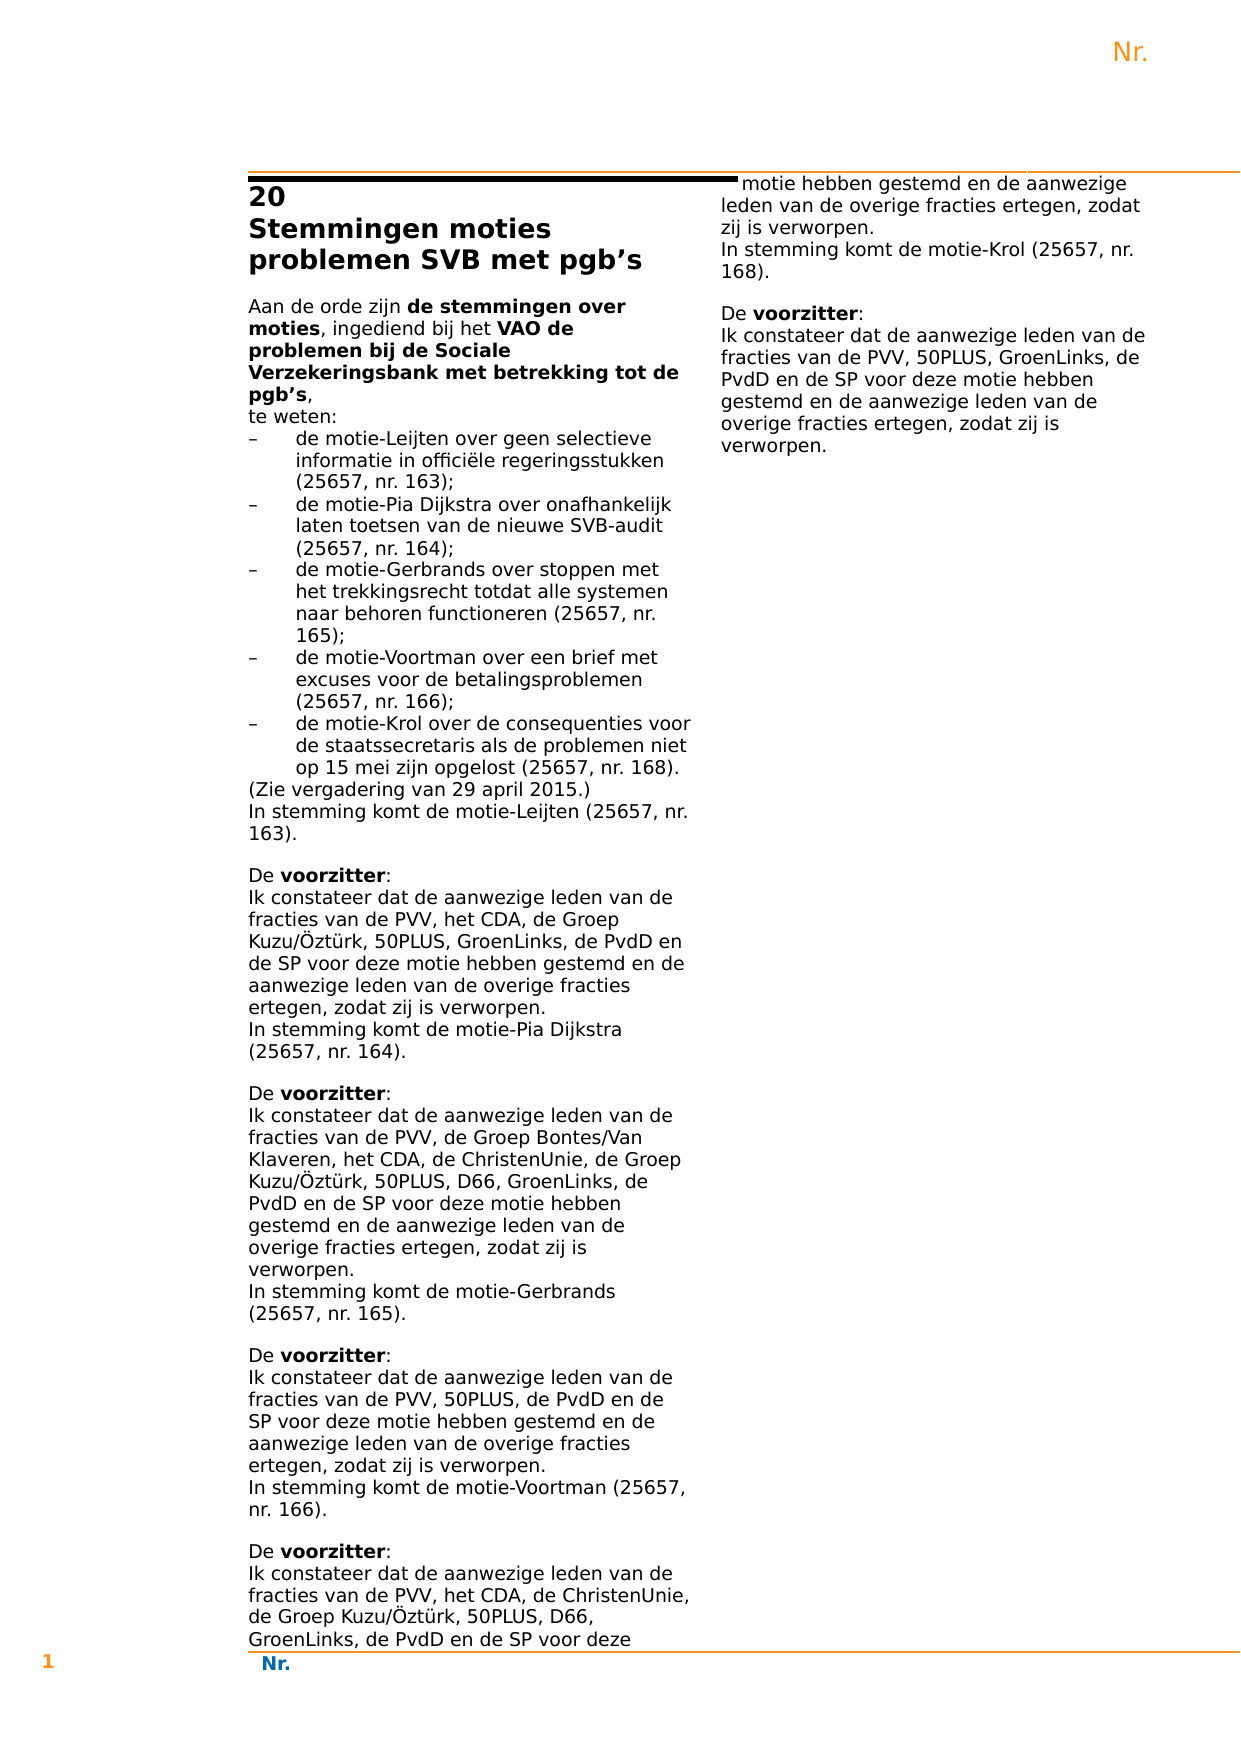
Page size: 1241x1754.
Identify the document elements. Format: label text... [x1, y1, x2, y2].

text (Zie vergadering van 29 april 2015.) [248, 779, 691, 801]
text In stemming komt de motie-Leijten (25657, nr. 163). [248, 801, 691, 845]
text Ik constateer dat de aanwezige leden van de fracties van de PVV, 50PLUS, de PvdD en de SP voor deze motie hebben gestemd en de aanwezige leden van de overige fracties ertegen, zodat zij is verworpen. [248, 1367, 691, 1477]
text De voorzitter: [248, 865, 691, 887]
list de motie-Voortman over een brief met excuses voor de betalingsproblemen (25657, nr. 166); [248, 647, 691, 713]
text Ik constateer dat de aanwezige leden van de fracties van de PVV, het CDA, de ChristenUnie, de Groep Kuzu/Öztürk, 50PLUS, D66, GroenLinks, de PvdD en de SP voor deze [248, 1562, 691, 1650]
list de motie-Krol over de consequenties voor de staatssecretaris als de problemen niet op 15 mei zijn opgelost (25657, nr. 168). [248, 713, 691, 779]
text In stemming komt de motie-Krol (25657, nr. 168). [721, 239, 1163, 283]
text De voorzitter: [248, 1345, 691, 1367]
text Ik constateer dat de aanwezige leden van de fracties van de PVV, de Groep Bontes/Van Klaveren, het CDA, de ChristenUnie, de Groep Kuzu/Öztürk, 50PLUS, D66, GroenLinks, de PvdD en de SP voor deze motie hebben gestemd en de aanwezige leden van de overige fracties ertegen, zodat zij is verworpen. [248, 1105, 691, 1281]
list de motie-Pia Dijkstra over onafhankelijk laten toetsen van de nieuwe SVB-audit (25657, nr. 164); [248, 493, 691, 559]
text Ik constateer dat de aanwezige leden van de fracties van de PVV, 50PLUS, GroenLinks, de PvdD en de SP voor deze motie hebben gestemd en de aanwezige leden van de overige fracties ertegen, zodat zij is verworpen. [721, 325, 1163, 457]
text Ik constateer dat de aanwezige leden van de fracties van de PVV, het CDA, de Groep Kuzu/Öztürk, 50PLUS, GroenLinks, de PvdD en de SP voor deze motie hebben gestemd en de aanwezige leden van de overige fracties ertegen, zodat zij is verworpen. [248, 887, 691, 1019]
list de motie-Gerbrands over stoppen met het trekkingsrecht totdat alle systemen naar behoren functioneren (25657, nr. 165); [248, 559, 691, 647]
text te weten: [248, 406, 691, 427]
title 20 Stemmingen moties problemen SVB met pgb’s [248, 182, 691, 276]
text In stemming komt de motie-Gerbrands (25657, nr. 165). [248, 1281, 691, 1325]
text De voorzitter: [248, 1083, 691, 1105]
text De voorzitter: [721, 303, 1163, 325]
text Aan de orde zijn de stemmingen over moties, ingediend bij het VAO de problemen bij de Sociale Verzekeringsbank met betrekking tot de pgb’s, [248, 296, 691, 406]
text De voorzitter: [248, 1541, 691, 1562]
list de motie-Leijten over geen selectieve informatie in officiële regeringsstukken (25657, nr. 163); [248, 427, 691, 493]
text motie hebben gestemd en de aanwezige leden van de overige fracties ertegen, zodat zij is verworpen. [721, 173, 1163, 239]
text In stemming komt de motie-Pia Dijkstra (25657, nr. 164). [248, 1019, 691, 1063]
text In stemming komt de motie-Voortman (25657, nr. 166). [248, 1477, 691, 1521]
